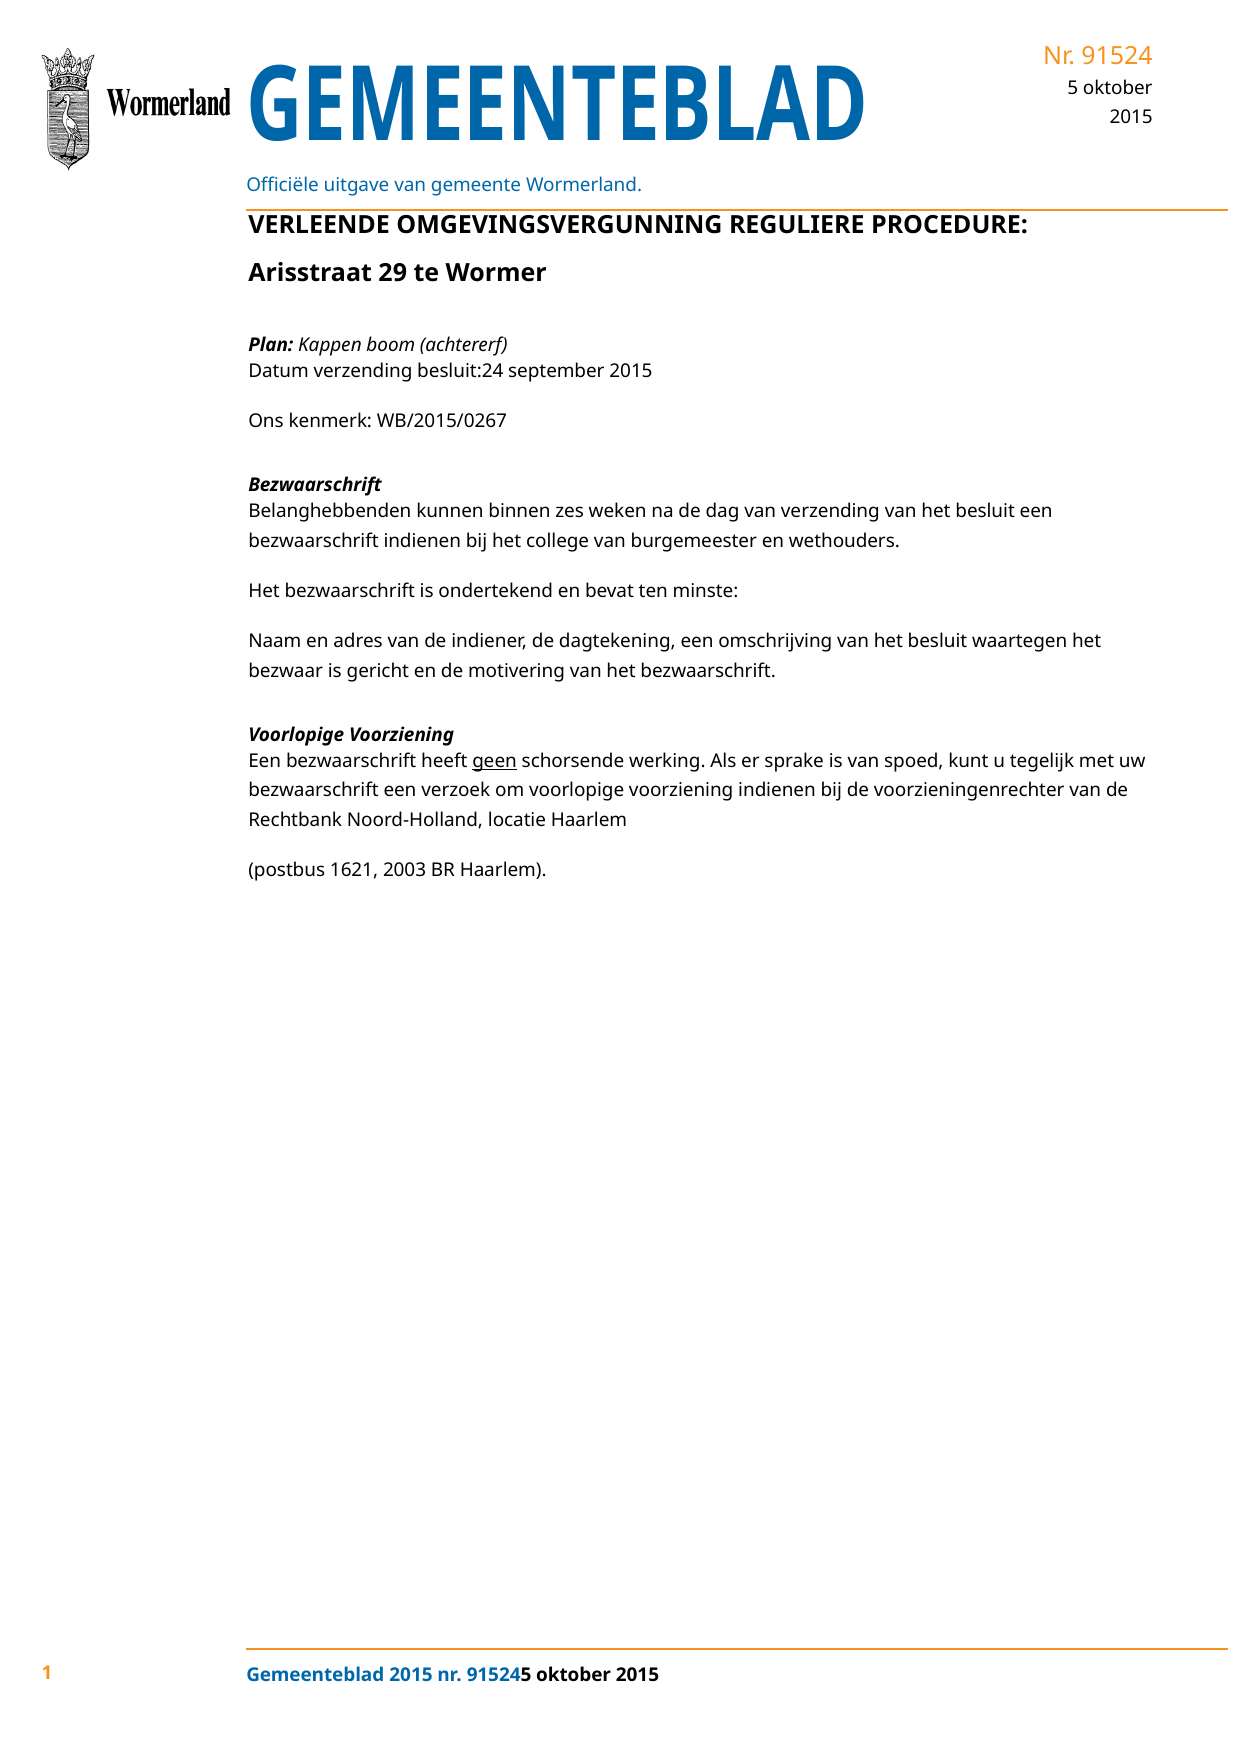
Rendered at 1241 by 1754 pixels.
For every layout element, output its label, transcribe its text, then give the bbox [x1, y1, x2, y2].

text Voorlopige Voorziening [248, 721, 1152, 747]
text Belanghebbenden kunnen binnen zes weken na de dag van verzending van het besluit een bezwaarschrift indienen bij het college van burgemeester en wethouders. [248, 497, 1152, 553]
text (postbus 1621, 2003 BR Haarlem). [248, 857, 1152, 882]
text Bezwaarschrift [248, 472, 1152, 497]
text Ons kenmerk: WB/2015/0267 [248, 408, 1152, 433]
text Een bezwaarschrift heeft geen schorsende werking. Als er sprake is van spoed, kunt u tegelijk met uw bezwaarschrift een verzoek om voorlopige voorziening indienen bij de voorzieningenrechter van de Rechtbank Noord-Holland, locatie Haarlem [248, 747, 1152, 832]
text Het bezwaarschrift is ondertekend en bevat ten minste: [248, 577, 1152, 603]
text Datum verzending besluit:24 september 2015 [248, 357, 1152, 383]
text Plan: Kappen boom (achtererf) [248, 331, 1152, 357]
picture [41, 47, 231, 172]
text Naam en adres van de indiener, de dagtekening, een omschrijving van het besluit waartegen het bezwaar is gericht en de motivering van het bezwaarschrift. [248, 628, 1152, 683]
text VERLEENDE OMGEVINGSVERGUNNING REGULIERE PROCEDURE: Arisstraat 29 te Wormer [248, 211, 1152, 288]
